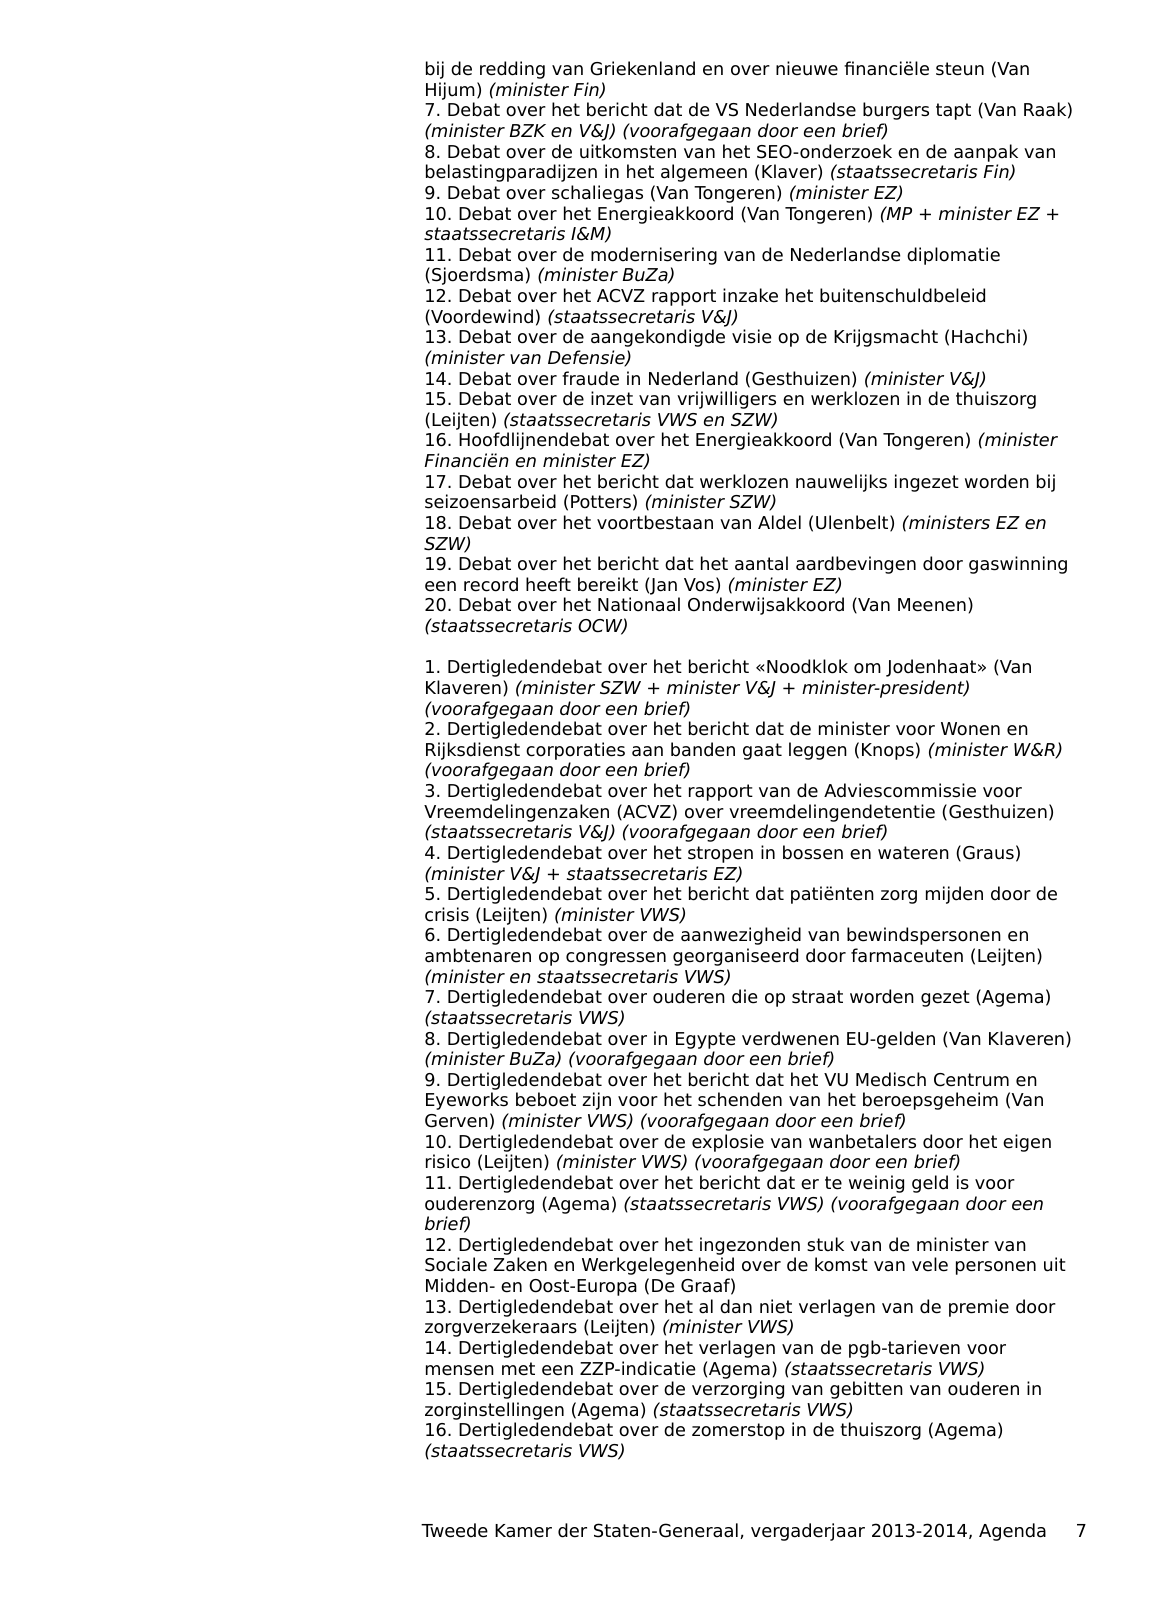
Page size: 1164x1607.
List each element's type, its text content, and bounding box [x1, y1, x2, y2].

table_cell [401, 1132, 418, 1173]
table_cell [77, 204, 401, 245]
table_cell 14. Dertigledendebat over het verlagen van de pgb-tarieven voor mensen met een ZZP-indicatie (Agema) (staatssecretaris VWS) [418, 1338, 1087, 1379]
table_cell [401, 327, 418, 368]
table_cell 11. Debat over de modernisering van de Nederlandse diplomatie (Sjoerdsma) (minister BuZa) [418, 245, 1087, 286]
table_cell [77, 183, 401, 203]
table_cell 15. Debat over de inzet van vrijwilligers en werklozen in de thuiszorg (Leijten) (staatssecretaris VWS en SZW) [418, 389, 1087, 430]
table_cell [77, 987, 401, 1028]
table_cell [401, 389, 418, 430]
table_cell [77, 554, 401, 595]
table_cell [77, 781, 401, 843]
table_cell [401, 183, 418, 203]
table_cell 2. Dertigledendebat over het bericht dat de minister voor Wonen en Rijksdienst corporaties aan banden gaat leggen (Knops) (minister W&R) (voorafgegaan door een brief) [418, 719, 1087, 781]
table_cell [77, 286, 401, 327]
table_cell [401, 1235, 418, 1297]
table_cell [401, 59, 418, 100]
table_cell 3. Dertigledendebat over het rapport van de Adviescommissie voor Vreemdelingenzaken (ACVZ) over vreemdelingendetentie (Gesthuizen) (staatssecretaris V&J) (voorafgegaan door een brief) [418, 781, 1087, 843]
table_cell [77, 1420, 401, 1462]
table_cell 16. Dertigledendebat over de zomerstop in de thuiszorg (Agema) (staatssecretaris VWS) [418, 1420, 1087, 1462]
table_cell [77, 925, 401, 987]
table_cell [401, 142, 418, 183]
table_cell 9. Dertigledendebat over het bericht dat het VU Medisch Centrum en Eyeworks beboet zijn voor het schenden van het beroepsgeheim (Van Gerven) (minister VWS) (voorafgegaan door een brief) [418, 1070, 1087, 1132]
table_cell [401, 204, 418, 245]
table_cell [77, 472, 401, 513]
table_cell [401, 1173, 418, 1235]
table_cell [77, 657, 401, 719]
table_cell [77, 513, 401, 554]
table_cell [401, 513, 418, 554]
table_cell [401, 781, 418, 843]
table_cell [77, 369, 401, 389]
table_cell [401, 1420, 418, 1462]
table_cell [77, 843, 401, 884]
table_cell [401, 472, 418, 513]
table_cell [401, 286, 418, 327]
table_cell [401, 369, 418, 389]
table_cell [77, 1297, 401, 1338]
table_cell [77, 1132, 401, 1173]
table_cell [77, 884, 401, 925]
table_cell [77, 1379, 401, 1420]
table_cell [401, 925, 418, 987]
table_cell [401, 884, 418, 925]
table_cell [401, 657, 418, 719]
table_cell [77, 1338, 401, 1379]
table_cell 10. Debat over het Energieakkoord (Van Tongeren) (MP + minister EZ + staatssecretaris I&M) [418, 204, 1087, 245]
table_cell [77, 595, 401, 637]
table_cell 13. Debat over de aangekondigde visie op de Krijgsmacht (Hachchi) (minister van Defensie) [418, 327, 1087, 368]
table_cell [401, 245, 418, 286]
table_cell [77, 327, 401, 368]
table_cell [77, 59, 401, 100]
table_cell [401, 1297, 418, 1338]
table_cell [77, 389, 401, 430]
table_cell 20. Debat over het Nationaal Onderwijsakkoord (Van Meenen) (staatssecretaris OCW) [418, 595, 1087, 637]
table_cell 4. Dertigledendebat over het stropen in bossen en wateren (Graus) (minister V&J + staatssecretaris EZ) [418, 843, 1087, 884]
table_cell [401, 987, 418, 1028]
table_cell 15. Dertigledendebat over de verzorging van gebitten van ouderen in zorginstellingen (Agema) (staatssecretaris VWS) [418, 1379, 1087, 1420]
table_cell 18. Debat over het voortbestaan van Aldel (Ulenbelt) (ministers EZ en SZW) [418, 513, 1087, 554]
table_cell [77, 1029, 401, 1070]
table_cell [418, 637, 1087, 657]
table_cell 19. Debat over het bericht dat het aantal aardbevingen door gaswinning een record heeft bereikt (Jan Vos) (minister EZ) [418, 554, 1087, 595]
table_cell [401, 1070, 418, 1132]
table_cell [77, 1070, 401, 1132]
table_cell 7. Debat over het bericht dat de VS Nederlandse burgers tapt (Van Raak) (minister BZK en V&J) (voorafgegaan door een brief) [418, 100, 1087, 142]
table_cell 10. Dertigledendebat over de explosie van wanbetalers door het eigen risico (Leijten) (minister VWS) (voorafgegaan door een brief) [418, 1132, 1087, 1173]
table_cell [77, 1235, 401, 1297]
table_cell 12. Debat over het ACVZ rapport inzake het buitenschuldbeleid (Voordewind) (staatssecretaris V&J) [418, 286, 1087, 327]
table_cell 13. Dertigledendebat over het al dan niet verlagen van de premie door zorgverzekeraars (Leijten) (minister VWS) [418, 1297, 1087, 1338]
table_cell 1. Dertigledendebat over het bericht «Noodklok om Jodenhaat» (Van Klaveren) (minister SZW + minister V&J + minister-president) (voorafgegaan door een brief) [418, 657, 1087, 719]
table_cell [401, 637, 418, 657]
table_cell 9. Debat over schaliegas (Van Tongeren) (minister EZ) [418, 183, 1087, 203]
table_cell [77, 142, 401, 183]
table_cell 17. Debat over het bericht dat werklozen nauwelijks ingezet worden bij seizoensarbeid (Potters) (minister SZW) [418, 472, 1087, 513]
table_cell 8. Debat over de uitkomsten van het SEO-onderzoek en de aanpak van belastingparadijzen in het algemeen (Klaver) (staatssecretaris Fin) [418, 142, 1087, 183]
table_cell 11. Dertigledendebat over het bericht dat er te weinig geld is voor ouderenzorg (Agema) (staatssecretaris VWS) (voorafgegaan door een brief) [418, 1173, 1087, 1235]
table_cell [401, 430, 418, 472]
table_cell [401, 1029, 418, 1070]
table_cell [77, 719, 401, 781]
table_cell [401, 719, 418, 781]
table_cell [401, 595, 418, 637]
table_cell 8. Dertigledendebat over in Egypte verdwenen EU-gelden (Van Klaveren) (minister BuZa) (voorafgegaan door een brief) [418, 1029, 1087, 1070]
table_cell 5. Dertigledendebat over het bericht dat patiënten zorg mijden door de crisis (Leijten) (minister VWS) [418, 884, 1087, 925]
table_cell 16. Hoofdlijnendebat over het Energieakkoord (Van Tongeren) (minister Financiën en minister EZ) [418, 430, 1087, 472]
table_cell 12. Dertigledendebat over het ingezonden stuk van de minister van Sociale Zaken en Werkgelegenheid over de komst van vele personen uit Midden- en Oost-Europa (De Graaf) [418, 1235, 1087, 1297]
table_cell bij de redding van Griekenland en over nieuwe financiële steun (Van Hijum) (minister Fin) [418, 59, 1087, 100]
table_cell [77, 430, 401, 472]
table_cell [401, 1379, 418, 1420]
table_cell [401, 100, 418, 142]
table_cell 6. Dertigledendebat over de aanwezigheid van bewindspersonen en ambtenaren op congressen georganiseerd door farmaceuten (Leijten) (minister en staatssecretaris VWS) [418, 925, 1087, 987]
table_cell [401, 554, 418, 595]
table_cell [77, 245, 401, 286]
table_cell [401, 1338, 418, 1379]
table_cell [401, 843, 418, 884]
table_cell 14. Debat over fraude in Nederland (Gesthuizen) (minister V&J) [418, 369, 1087, 389]
table_cell [77, 100, 401, 142]
table_cell [77, 1173, 401, 1235]
table_cell [77, 637, 401, 657]
table_cell 7. Dertigledendebat over ouderen die op straat worden gezet (Agema) (staatssecretaris VWS) [418, 987, 1087, 1028]
